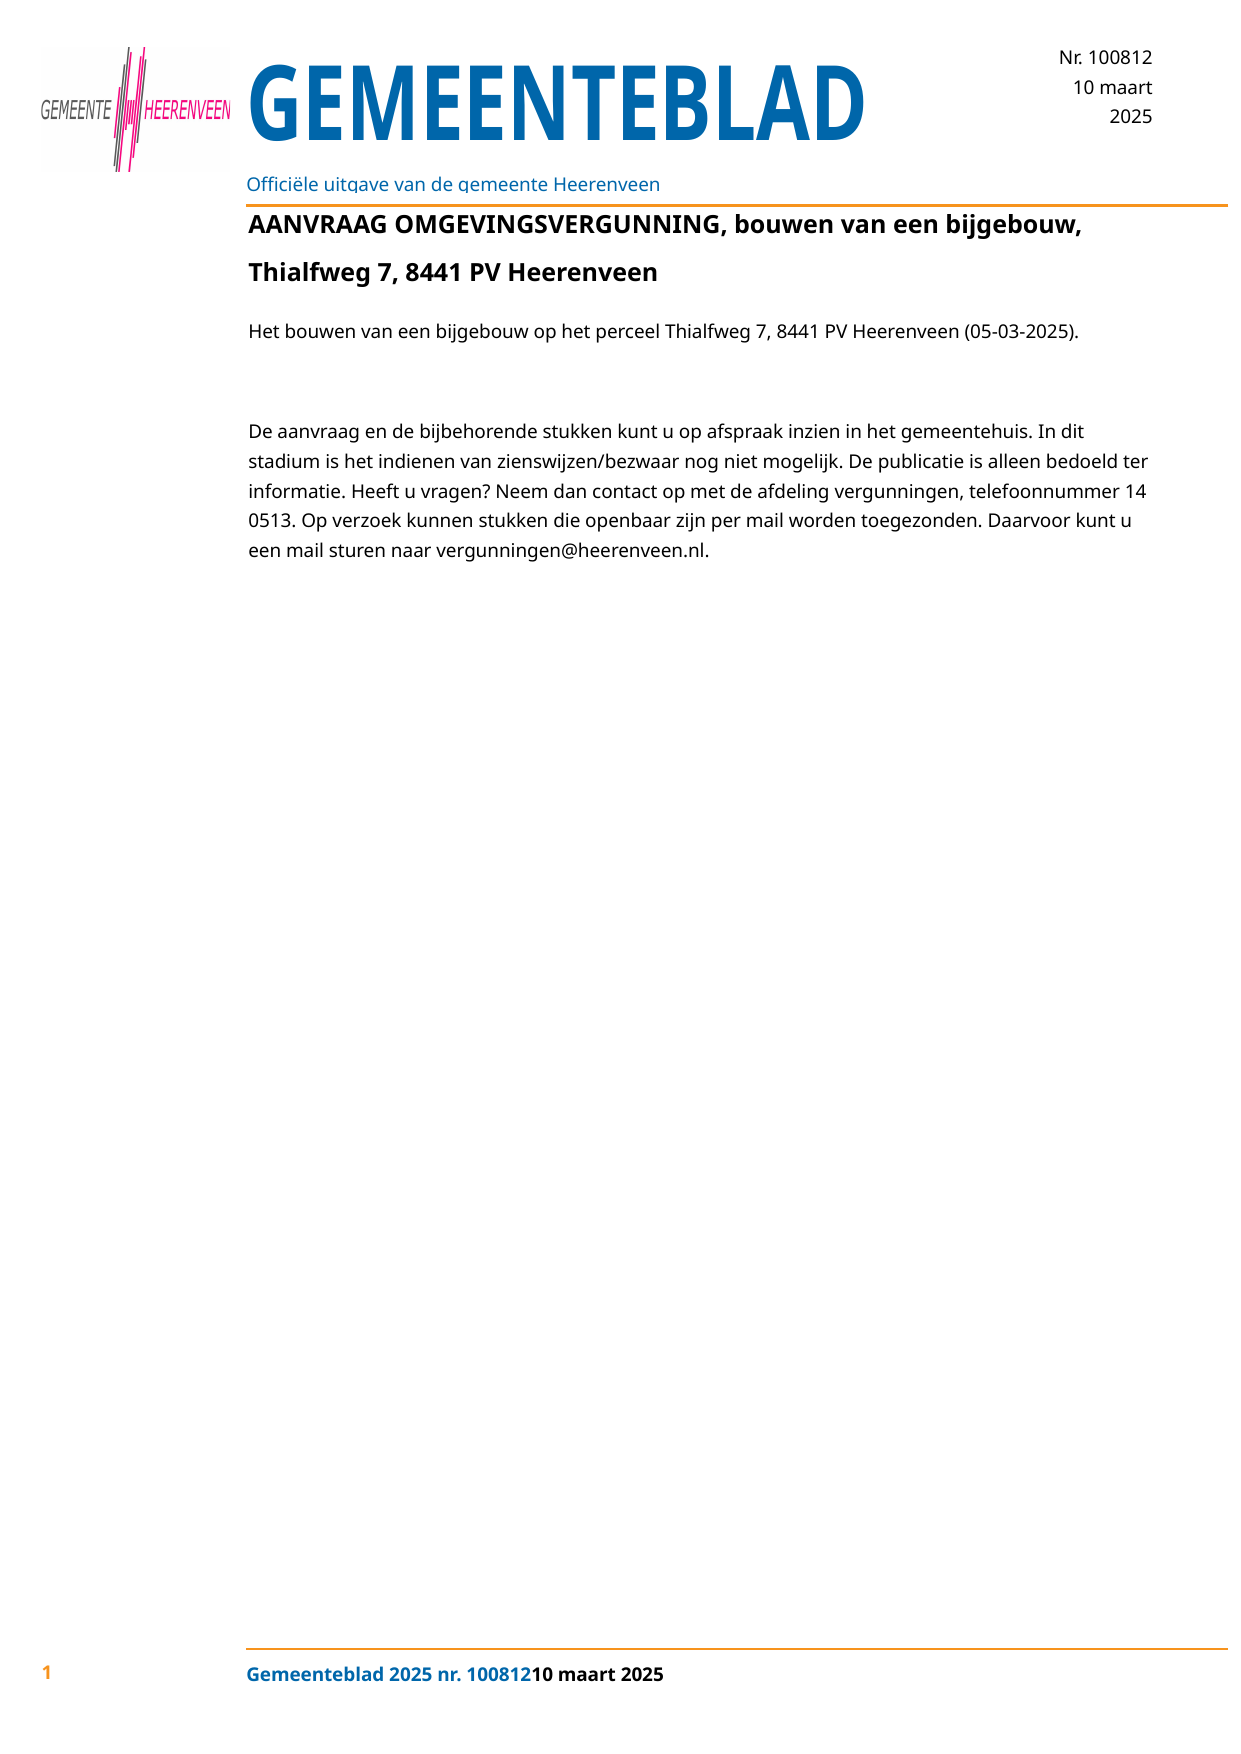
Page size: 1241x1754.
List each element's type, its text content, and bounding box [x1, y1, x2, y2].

text Het bouwen van een bijgebouw op het perceel Thialfweg 7, 8441 PV Heerenveen (05-03-2025). [248, 318, 1152, 344]
picture [41, 47, 231, 172]
text AANVRAAG OMGEVINGSVERGUNNING, bouwen van een bijgebouw, Thialfweg 7, 8441 PV Heerenveen [248, 207, 1152, 288]
text De aanvraag en de bijbehorende stukken kunt u op afspraak inzien in het gemeentehuis. In dit stadium is het indienen van zienswijzen/bezwaar nog niet mogelijk. De publicatie is alleen bedoeld ter informatie. Heeft u vragen? Neem dan contact op met de afdeling vergunningen, telefoonnummer 14 0513. Op verzoek kunnen stukken die openbaar zijn per mail worden toegezonden. Daarvoor kunt u een mail sturen naar vergunningen@heerenveen.nl. [248, 419, 1152, 563]
